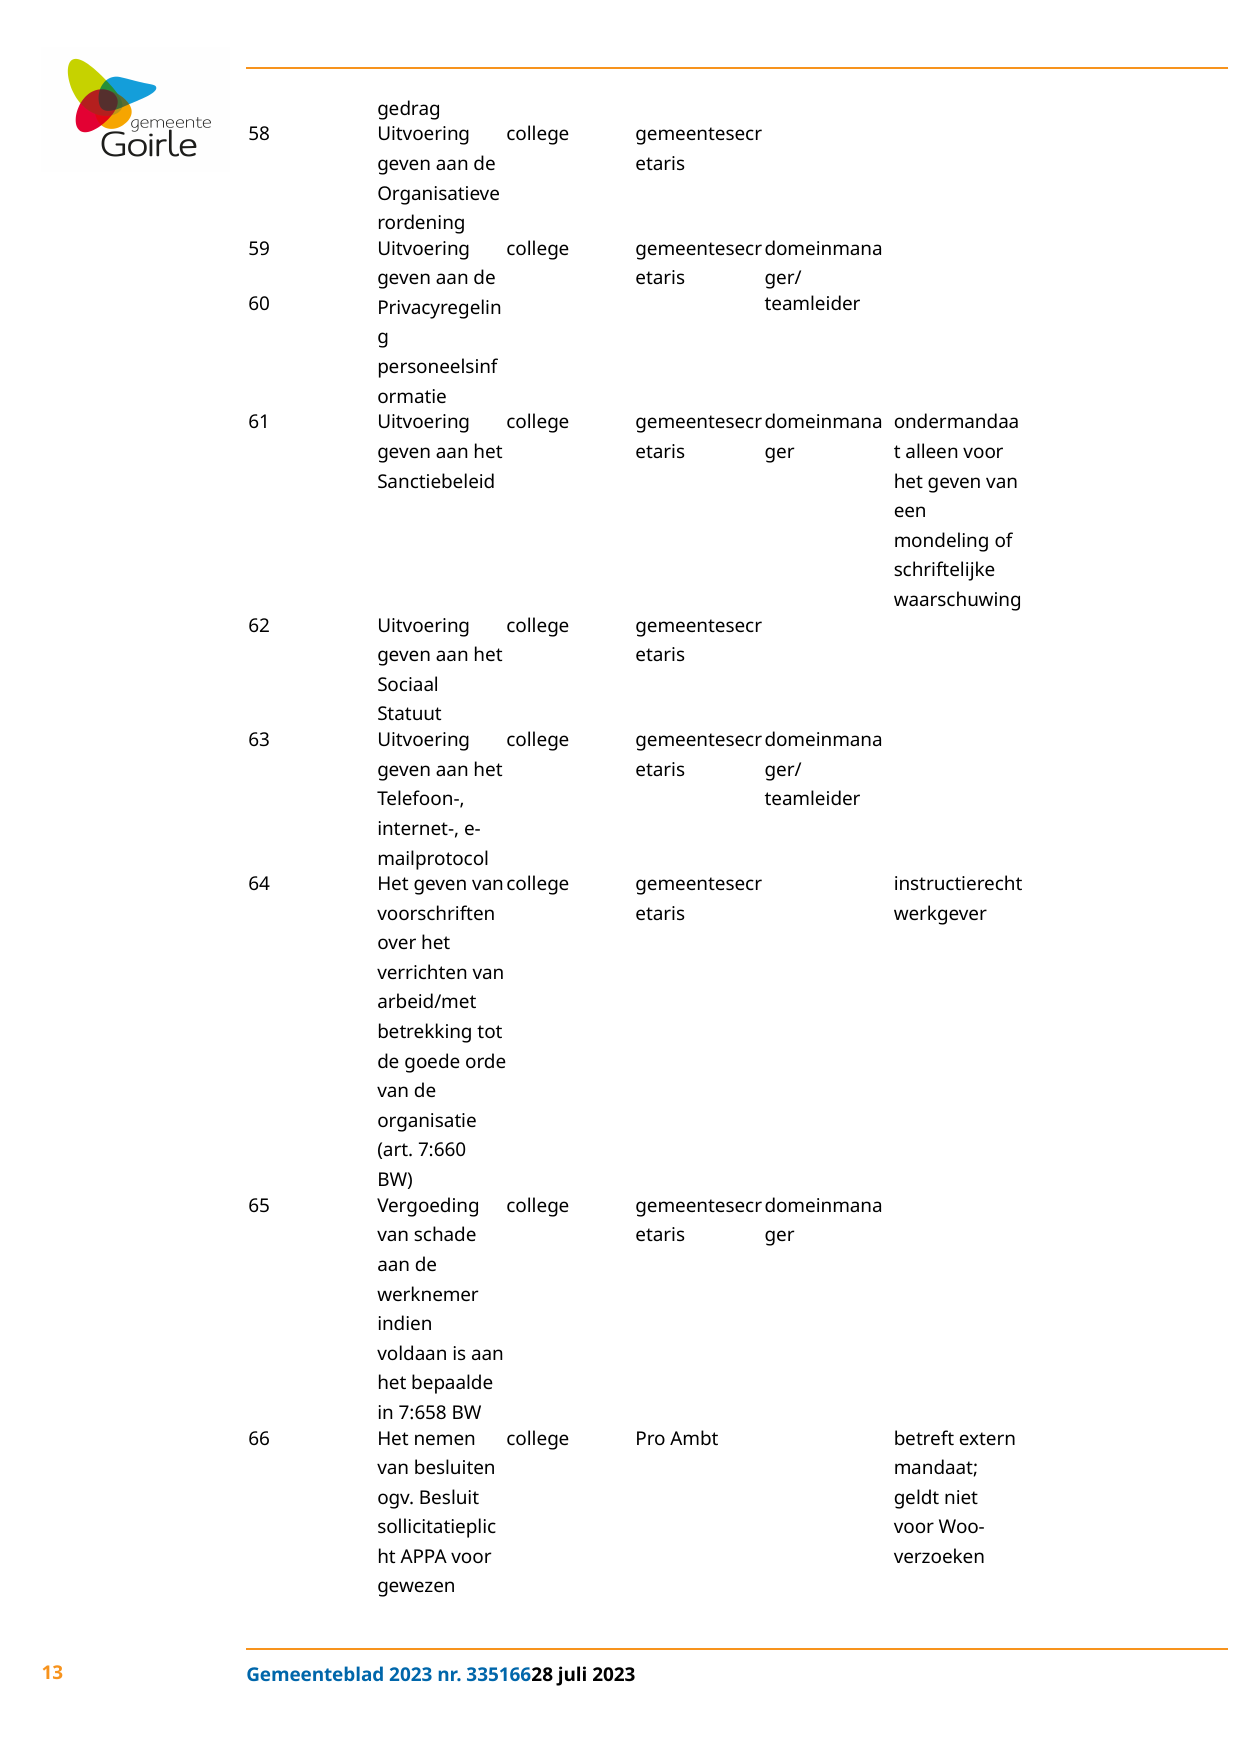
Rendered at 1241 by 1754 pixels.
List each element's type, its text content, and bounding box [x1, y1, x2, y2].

table_cell 64 [248, 870, 377, 1192]
table_cell college [506, 726, 635, 870]
table_cell domeinmanager/ [764, 235, 893, 290]
table_cell Uitvoering geven aan het Telefoon-, internet-, e-mailprotocol [377, 726, 506, 870]
table_cell [894, 726, 1022, 870]
table_cell college [506, 870, 635, 1192]
table_cell domeinmanager [764, 1192, 893, 1425]
table_cell gemeentesecretaris [635, 409, 764, 612]
table_cell Uitvoering geven aan de Organisatieverordening [377, 121, 506, 235]
table_cell gemeentesecretaris [635, 726, 764, 870]
table_cell domeinmanager/ teamleider [764, 726, 893, 870]
table_cell college [506, 409, 635, 612]
table_cell [635, 95, 764, 121]
table_cell [764, 95, 893, 121]
table_cell 66 [248, 1425, 377, 1598]
table_cell Uitvoering geven aan de Privacyregeling personeelsinformatie [377, 235, 506, 409]
table_cell college [506, 121, 635, 235]
table_cell [248, 95, 377, 121]
table_cell [506, 95, 635, 121]
table_cell Uitvoering geven aan het Sanctiebeleid [377, 409, 506, 612]
table_cell [1023, 896, 1152, 1192]
table_cell instructierecht werkgever [894, 870, 1022, 1192]
table_cell [894, 612, 1022, 726]
table_cell 58 [248, 121, 377, 235]
table_cell [764, 612, 893, 726]
table_cell Het nemen van besluiten ogv. Besluit sollicitatieplicht APPA voor gewezen [377, 1425, 506, 1598]
picture [41, 47, 231, 172]
table_cell gemeentesecretaris [635, 612, 764, 726]
table_cell 59 [248, 235, 377, 290]
table_cell 63 [248, 726, 377, 870]
table_cell Vergoeding van schade aan de werknemer indien voldaan is aan het bepaalde in 7:658 BW [377, 1192, 506, 1425]
table_cell 62 [248, 612, 377, 726]
table_cell [894, 95, 1022, 121]
table_cell 65 [248, 1192, 377, 1425]
table_cell betreft extern mandaat; geldt niet voor Woo-verzoeken [894, 1425, 1022, 1598]
table_cell gemeentesecretaris [635, 121, 764, 235]
table_cell [894, 1192, 1022, 1425]
table_cell [764, 1425, 893, 1598]
table_cell 60 [248, 290, 377, 409]
table_cell gemeentesecretaris [635, 870, 764, 1192]
table_cell [894, 121, 1022, 235]
table_cell college [506, 235, 635, 409]
table_cell Pro Ambt [635, 1425, 764, 1598]
table_cell domeinmanager [764, 409, 893, 612]
table_cell [764, 870, 893, 1192]
table_cell teamleider [764, 290, 893, 409]
table_cell ondermandaat alleen voor het geven van een mondeling of schriftelijke waarschuwing [894, 409, 1022, 612]
table_cell Het geven van voorschriften over het verrichten van arbeid/met betrekking tot de goede orde van de organisatie (art. 7:660 BW) [377, 870, 506, 1192]
table_cell gemeentesecretaris [635, 1192, 764, 1425]
table_cell college [506, 1192, 635, 1425]
table_cell [764, 121, 893, 235]
table_cell 61 [248, 409, 377, 612]
table_cell gemeentesecretaris [635, 235, 764, 409]
table_cell Uitvoering geven aan het Sociaal Statuut [377, 612, 506, 726]
table_cell gedrag [377, 95, 506, 121]
table_cell [894, 235, 1022, 409]
table_cell college [506, 612, 635, 726]
table_cell college [506, 1425, 635, 1598]
